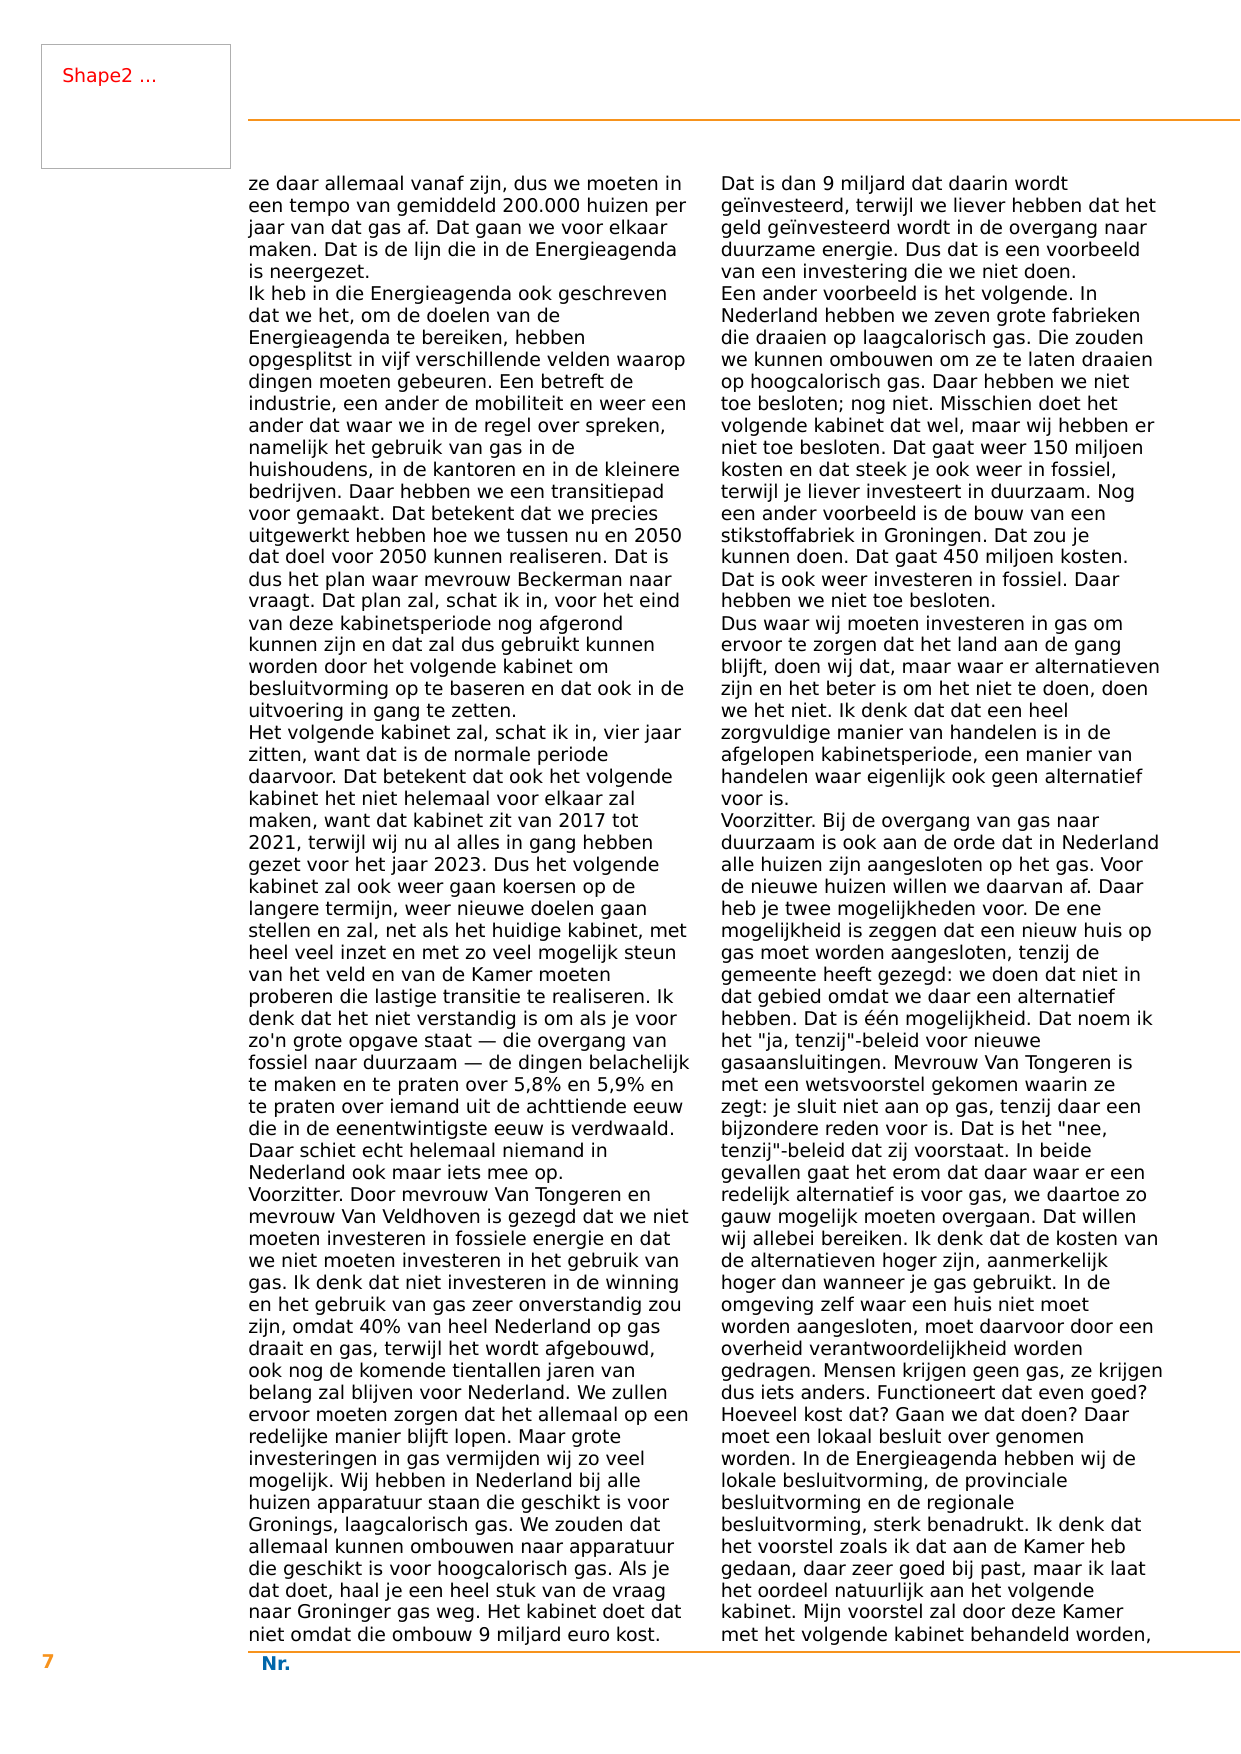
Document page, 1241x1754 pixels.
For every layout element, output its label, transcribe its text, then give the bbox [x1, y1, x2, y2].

text Dus waar wij moeten investeren in gas om ervoor te zorgen dat het land aan de gang blijft, doen wij dat, maar waar er alternatieven zijn en het beter is om het niet te doen, doen we het niet. Ik denk dat dat een heel zorgvuldige manier van handelen is in de afgelopen kabinetsperiode, een manier van handelen waar eigenlijk ook geen alternatief voor is. [721, 612, 1163, 810]
text Voorzitter. Bij de overgang van gas naar duurzaam is ook aan de orde dat in Nederland alle huizen zijn aangesloten op het gas. Voor de nieuwe huizen willen we daarvan af. Daar heb je twee mogelijkheden voor. De ene mogelijkheid is zeggen dat een nieuw huis op gas moet worden aangesloten, tenzij de gemeente heeft gezegd: we doen dat niet in dat gebied omdat we daar een alternatief hebben. Dat is één mogelijkheid. Dat noem ik het "ja, tenzij"-beleid voor nieuwe gasaansluitingen. Mevrouw Van Tongeren is met een wetsvoorstel gekomen waarin ze zegt: je sluit niet aan op gas, tenzij daar een bijzondere reden voor is. Dat is het "nee, tenzij"-beleid dat zij voorstaat. In beide gevallen gaat het erom dat daar waar er een redelijk alternatief is voor gas, we daartoe zo gauw mogelijk moeten overgaan. Dat willen wij allebei bereiken. Ik denk dat de kosten van de alternatieven hoger zijn, aanmerkelijk hoger dan wanneer je gas gebruikt. In de omgeving zelf waar een huis niet moet worden aangesloten, moet daarvoor door een overheid verantwoordelijkheid worden gedragen. Mensen krijgen geen gas, ze krijgen dus iets anders. Functioneert dat even goed? Hoeveel kost dat? Gaan we dat doen? Daar moet een lokaal besluit over genomen worden. In de Energieagenda hebben wij de lokale besluitvorming, de provinciale besluitvorming en de regionale besluitvorming, sterk benadrukt. Ik denk dat het voorstel zoals ik dat aan de Kamer heb gedaan, daar zeer goed bij past, maar ik laat het oordeel natuurlijk aan het volgende kabinet. Mijn voorstel zal door deze Kamer met het volgende kabinet behandeld worden, [721, 810, 1163, 1645]
text ze daar allemaal vanaf zijn, dus we moeten in een tempo van gemiddeld 200.000 huizen per jaar van dat gas af. Dat gaan we voor elkaar maken. Dat is de lijn die in de Energieagenda is neergezet. [248, 173, 691, 283]
text Het volgende kabinet zal, schat ik in, vier jaar zitten, want dat is de normale periode daarvoor. Dat betekent dat ook het volgende kabinet het niet helemaal voor elkaar zal maken, want dat kabinet zit van 2017 tot 2021, terwijl wij nu al alles in gang hebben gezet voor het jaar 2023. Dus het volgende kabinet zal ook weer gaan koersen op de langere termijn, weer nieuwe doelen gaan stellen en zal, net als het huidige kabinet, met heel veel inzet en met zo veel mogelijk steun van het veld en van de Kamer moeten proberen die lastige transitie te realiseren. Ik denk dat het niet verstandig is om als je voor zo'n grote opgave staat — die overgang van fossiel naar duurzaam — de dingen belachelijk te maken en te praten over 5,8% en 5,9% en te praten over iemand uit de achttiende eeuw die in de eenentwintigste eeuw is verdwaald. Daar schiet echt helemaal niemand in Nederland ook maar iets mee op. [248, 722, 691, 1184]
text Ik heb in die Energieagenda ook geschreven dat we het, om de doelen van de Energieagenda te bereiken, hebben opgesplitst in vijf verschillende velden waarop dingen moeten gebeuren. Een betreft de industrie, een ander de mobiliteit en weer een ander dat waar we in de regel over spreken, namelijk het gebruik van gas in de huishoudens, in de kantoren en in de kleinere bedrijven. Daar hebben we een transitiepad voor gemaakt. Dat betekent dat we precies uitgewerkt hebben hoe we tussen nu en 2050 dat doel voor 2050 kunnen realiseren. Dat is dus het plan waar mevrouw Beckerman naar vraagt. Dat plan zal, schat ik in, voor het eind van deze kabinetsperiode nog afgerond kunnen zijn en dat zal dus gebruikt kunnen worden door het volgende kabinet om besluitvorming op te baseren en dat ook in de uitvoering in gang te zetten. [248, 283, 691, 722]
text Voorzitter. Door mevrouw Van Tongeren en mevrouw Van Veldhoven is gezegd dat we niet moeten investeren in fossiele energie en dat we niet moeten investeren in het gebruik van gas. Ik denk dat niet investeren in de winning en het gebruik van gas zeer onverstandig zou zijn, omdat 40% van heel Nederland op gas draait en gas, terwijl het wordt afgebouwd, ook nog de komende tientallen jaren van belang zal blijven voor Nederland. We zullen ervoor moeten zorgen dat het allemaal op een redelijke manier blijft lopen. Maar grote investeringen in gas vermijden wij zo veel mogelijk. Wij hebben in Nederland bij alle huizen apparatuur staan die geschikt is voor Gronings, laagcalorisch gas. We zouden dat allemaal kunnen ombouwen naar apparatuur die geschikt is voor hoogcalorisch gas. Als je dat doet, haal je een heel stuk van de vraag naar Groninger gas weg. Het kabinet doet dat niet omdat die ombouw 9 miljard euro kost. [248, 1184, 691, 1645]
text Dat is dan 9 miljard dat daarin wordt geïnvesteerd, terwijl we liever hebben dat het geld geïnvesteerd wordt in de overgang naar duurzame energie. Dus dat is een voorbeeld van een investering die we niet doen. [721, 173, 1163, 283]
text Een ander voorbeeld is het volgende. In Nederland hebben we zeven grote fabrieken die draaien op laagcalorisch gas. Die zouden we kunnen ombouwen om ze te laten draaien op hoogcalorisch gas. Daar hebben we niet toe besloten; nog niet. Misschien doet het volgende kabinet dat wel, maar wij hebben er niet toe besloten. Dat gaat weer 150 miljoen kosten en dat steek je ook weer in fossiel, terwijl je liever investeert in duurzaam. Nog een ander voorbeeld is de bouw van een stikstoffabriek in Groningen. Dat zou je kunnen doen. Dat gaat 450 miljoen kosten. Dat is ook weer investeren in fossiel. Daar hebben we niet toe besloten. [721, 283, 1163, 612]
